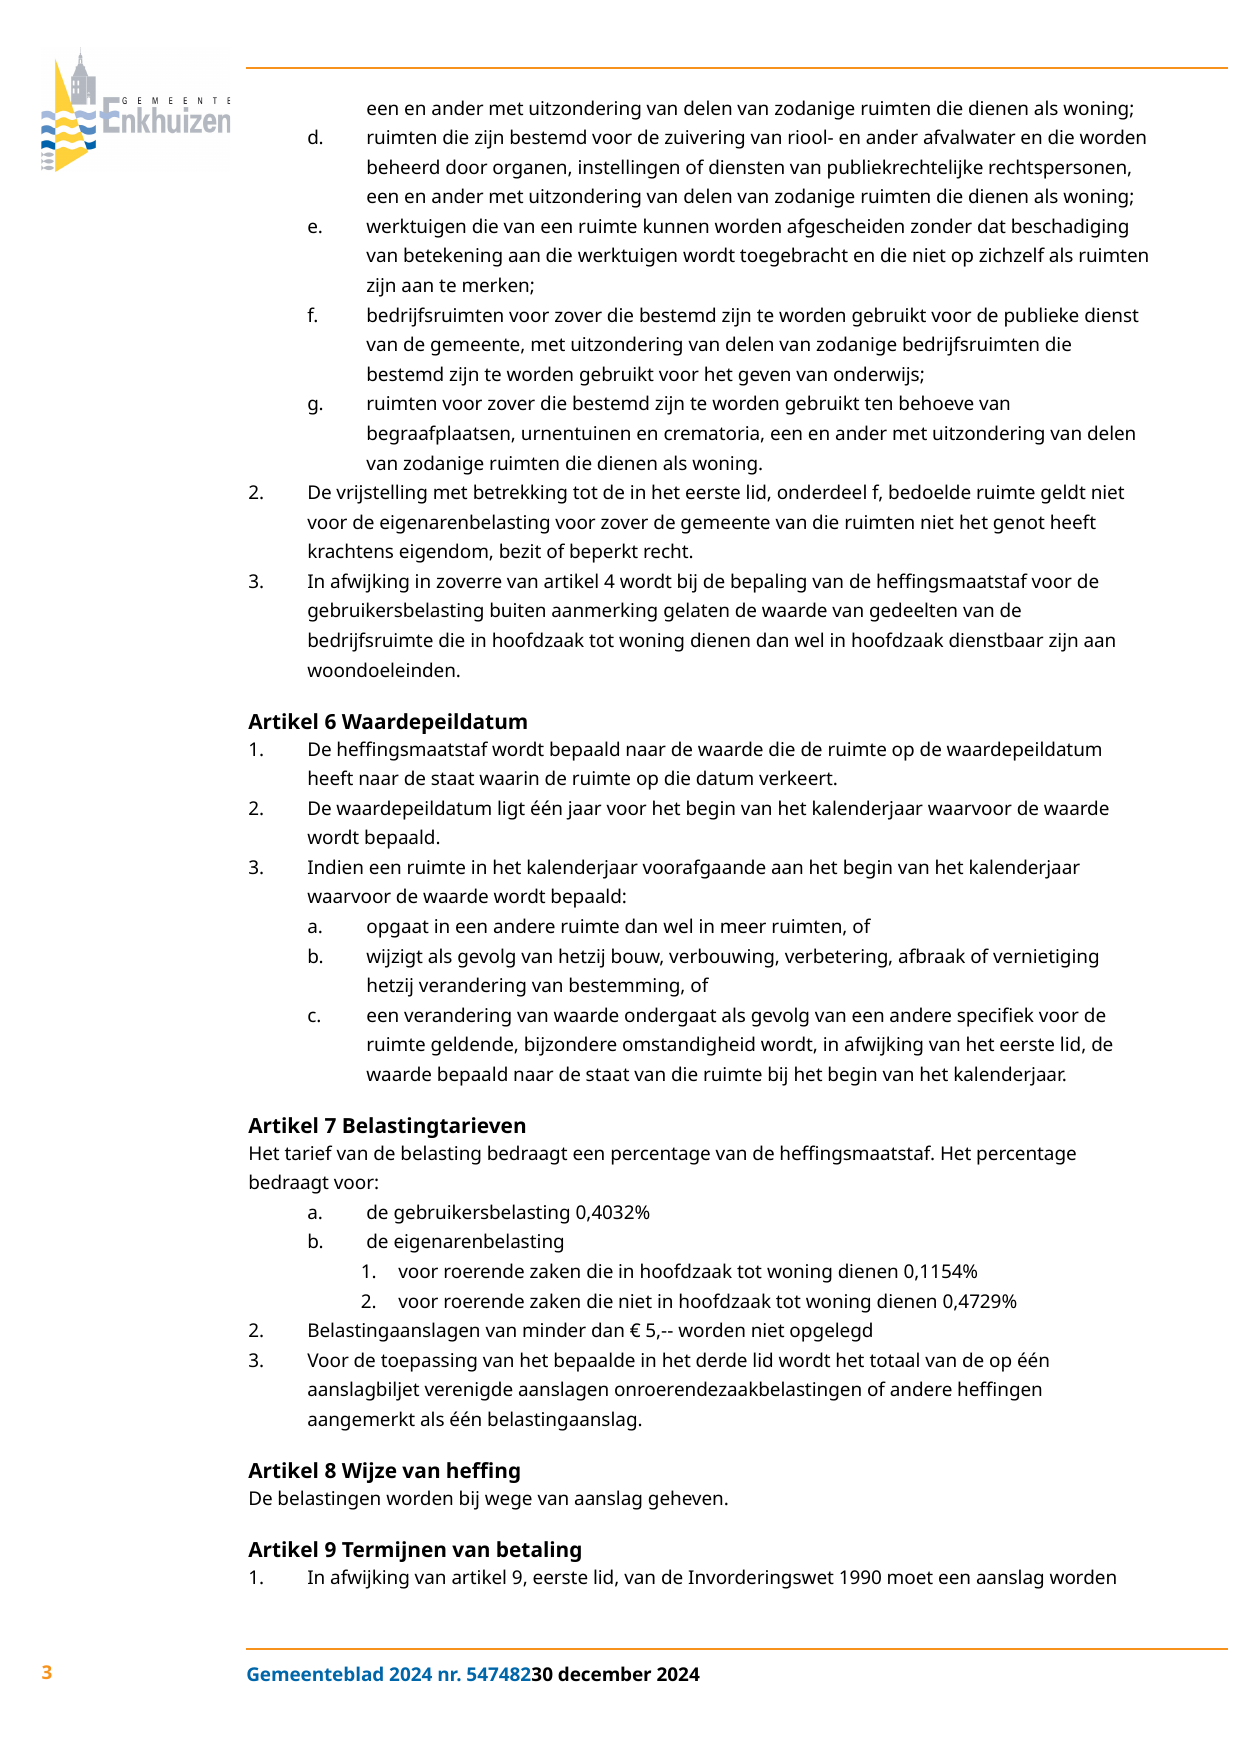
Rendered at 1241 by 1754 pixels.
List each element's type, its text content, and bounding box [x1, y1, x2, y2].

text Artikel 8 Wijze van heffing [248, 1457, 1152, 1485]
text Artikel 6 Waardepeildatum [248, 707, 1152, 736]
list Voor de toepassing van het bepaalde in het derde lid wordt het totaal van de op één aanslagbiljet verenigde aanslagen onroerendezaakbelastingen of andere heffingen aangemerkt als één belastingaanslag. [248, 1347, 1152, 1432]
list opgaat in een andere ruimte dan wel in meer ruimten, of [307, 913, 1152, 939]
list Belastingaanslagen van minder dan € 5,-- worden niet opgelegd [248, 1317, 1152, 1343]
list een en ander met uitzondering van delen van zodanige ruimten die dienen als woning; [307, 95, 1152, 121]
list Indien een ruimte in het kalenderjaar voorafgaande aan het begin van het kalenderjaar waarvoor de waarde wordt bepaald: [248, 854, 1152, 909]
list de gebruikersbelasting 0,4032% [307, 1199, 1152, 1225]
list voor roerende zaken die in hoofdzaak tot woning dienen 0,1154% [361, 1258, 1152, 1284]
list De vrijstelling met betrekking tot de in het eerste lid, onderdeel f, bedoelde ruimte geldt niet voor de eigenarenbelasting voor zover de gemeente van die ruimten niet het genot heeft krachtens eigendom, bezit of beperkt recht. [248, 479, 1152, 564]
list In afwijking van artikel 9, eerste lid, van de Invorderingswet 1990 moet een aanslag worden [248, 1564, 1152, 1590]
list ruimten voor zover die bestemd zijn te worden gebruikt ten behoeve van begraafplaatsen, urnentuinen en crematoria, een en ander met uitzondering van delen van zodanige ruimten die dienen als woning. [307, 391, 1152, 476]
list bedrijfsruimten voor zover die bestemd zijn te worden gebruikt voor de publieke dienst van de gemeente, met uitzondering van delen van zodanige bedrijfsruimten die bestemd zijn te worden gebruikt voor het geven van onderwijs; [307, 302, 1152, 387]
list De heffingsmaatstaf wordt bepaald naar de waarde die de ruimte op de waardepeildatum heeft naar de staat waarin de ruimte op die datum verkeert. [248, 736, 1152, 791]
text Het tarief van de belasting bedraagt een percentage van de heffingsmaatstaf. Het percentage bedraagt voor: [248, 1140, 1152, 1195]
list voor roerende zaken die niet in hoofdzaak tot woning dienen 0,4729% [361, 1288, 1152, 1314]
list De waardepeildatum ligt één jaar voor het begin van het kalenderjaar waarvoor de waarde wordt bepaald. [248, 795, 1152, 850]
list werktuigen die van een ruimte kunnen worden afgescheiden zonder dat beschadiging van betekening aan die werktuigen wordt toegebracht en die niet op zichzelf als ruimten zijn aan te merken; [307, 213, 1152, 298]
picture [41, 47, 231, 172]
text De belastingen worden bij wege van aanslag geheven. [248, 1485, 1152, 1511]
list ruimten die zijn bestemd voor de zuivering van riool- en ander afvalwater en die worden beheerd door organen, instellingen of diensten van publiekrechtelijke rechtspersonen, een en ander met uitzondering van delen van zodanige ruimten die dienen als woning; [307, 124, 1152, 209]
list de eigenarenbelasting [307, 1229, 1152, 1254]
list In afwijking in zoverre van artikel 4 wordt bij de bepaling van de heffingsmaatstaf voor de gebruikersbelasting buiten aanmerking gelaten de waarde van gedeelten van de bedrijfsruimte die in hoofdzaak tot woning dienen dan wel in hoofdzaak dienstbaar zijn aan woondoeleinden. [248, 568, 1152, 683]
list wijzigt als gevolg van hetzij bouw, verbouwing, verbetering, afbraak of vernietiging hetzij verandering van bestemming, of [307, 943, 1152, 998]
text Artikel 9 Termijnen van betaling [248, 1536, 1152, 1564]
list een verandering van waarde ondergaat als gevolg van een andere specifiek voor de ruimte geldende, bijzondere omstandigheid wordt, in afwijking van het eerste lid, de waarde bepaald naar de staat van die ruimte bij het begin van het kalenderjaar. [307, 1002, 1152, 1087]
text Artikel 7 Belastingtarieven [248, 1112, 1152, 1140]
